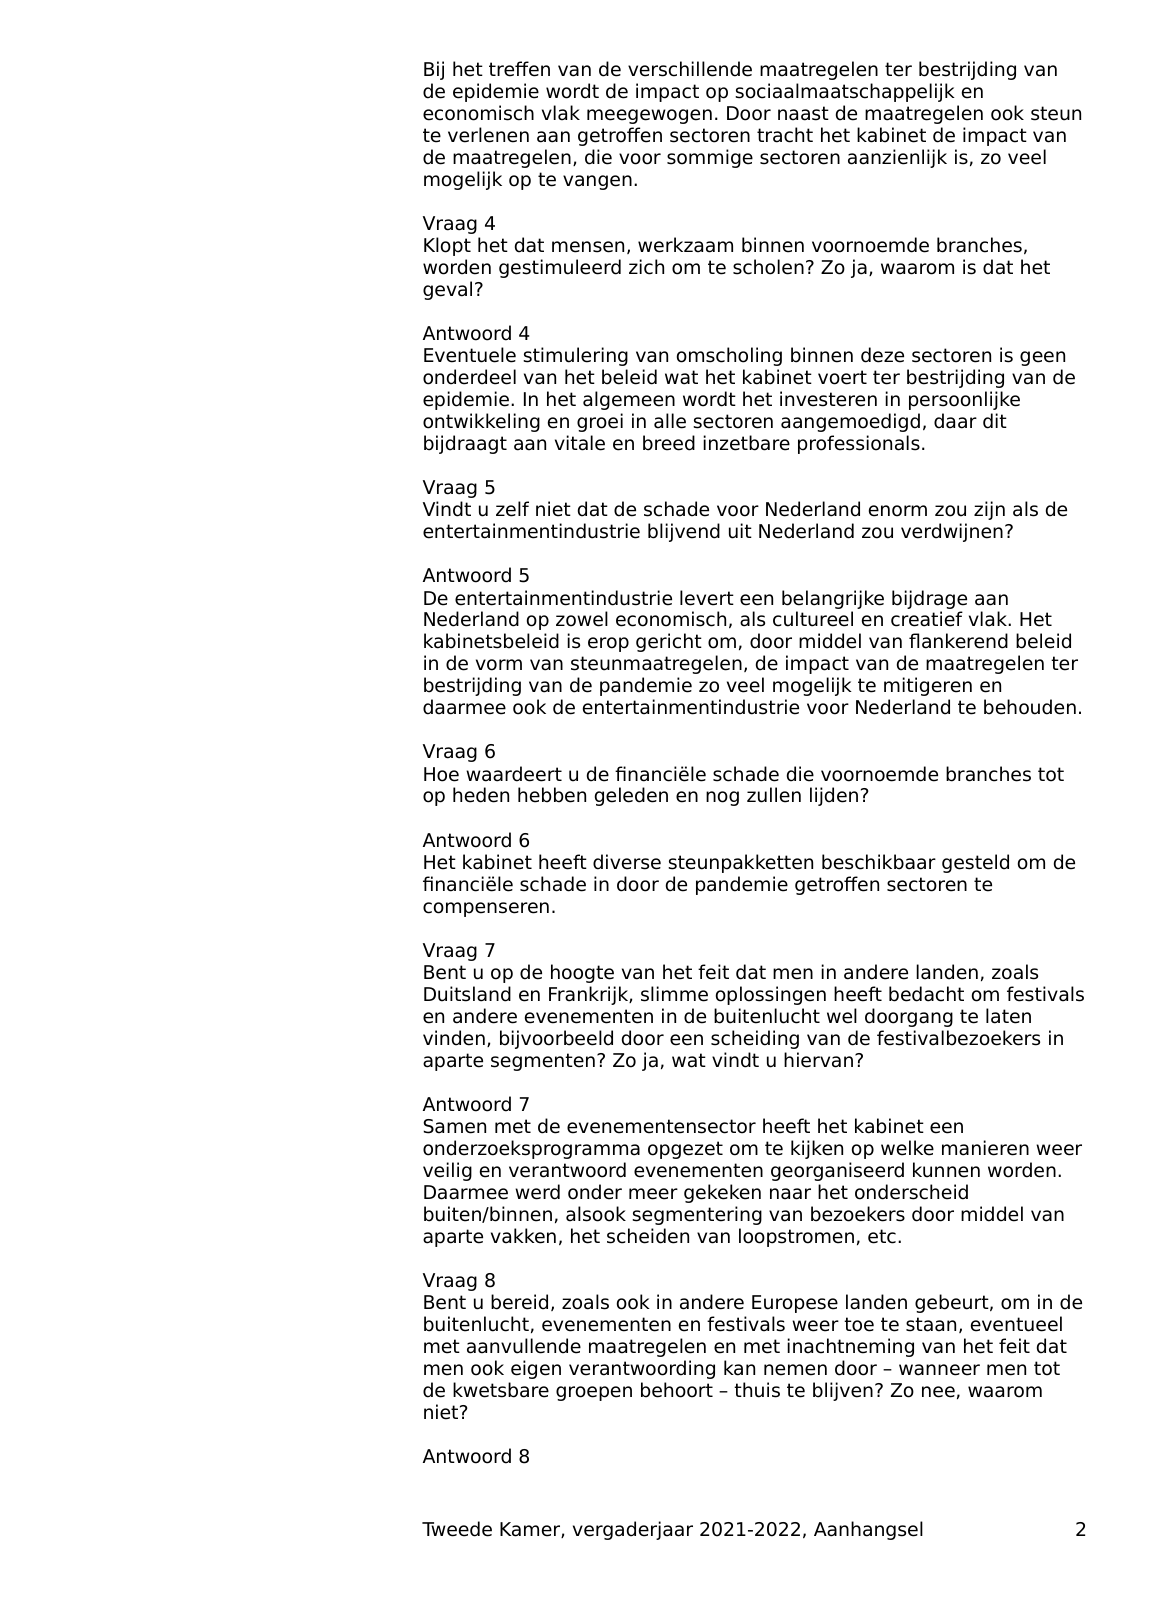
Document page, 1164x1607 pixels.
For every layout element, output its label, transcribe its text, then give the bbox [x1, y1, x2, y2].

text Vraag 7 [422, 940, 1087, 962]
text Bent u bereid, zoals ook in andere Europese landen gebeurt, om in de buitenlucht, evenementen en festivals weer toe te staan, eventueel met aanvullende maatregelen en met inachtneming van het feit dat men ook eigen verantwoording kan nemen door – wanneer men tot de kwetsbare groepen behoort – thuis te blijven? Zo nee, waarom niet? [422, 1292, 1087, 1424]
text Antwoord 8 [422, 1446, 1087, 1468]
text Vraag 8 [422, 1270, 1087, 1292]
text Vraag 5 [422, 477, 1087, 499]
text Hoe waardeert u de financiële schade die voornoemde branches tot op heden hebben geleden en nog zullen lijden? [422, 763, 1087, 807]
text De entertainmentindustrie levert een belangrijke bijdrage aan Nederland op zowel economisch, als cultureel en creatief vlak. Het kabinetsbeleid is erop gericht om, door middel van flankerend beleid in de vorm van steunmaatregelen, de impact van de maatregelen ter bestrijding van de pandemie zo veel mogelijk te mitigeren en daarmee ook de entertainmentindustrie voor Nederland te behouden. [422, 587, 1087, 719]
text Het kabinet heeft diverse steunpakketten beschikbaar gesteld om de financiële schade in door de pandemie getroffen sectoren te compenseren. [422, 852, 1087, 917]
text Eventuele stimulering van omscholing binnen deze sectoren is geen onderdeel van het beleid wat het kabinet voert ter bestrijding van de epidemie. In het algemeen wordt het investeren in persoonlijke ontwikkeling en groei in alle sectoren aangemoedigd, daar dit bijdraagt aan vitale en breed inzetbare professionals. [422, 345, 1087, 455]
text Antwoord 5 [422, 565, 1087, 587]
text Bij het treffen van de verschillende maatregelen ter bestrijding van de epidemie wordt de impact op sociaalmaatschappelijk en economisch vlak meegewogen. Door naast de maatregelen ook steun te verlenen aan getroffen sectoren tracht het kabinet de impact van de maatregelen, die voor sommige sectoren aanzienlijk is, zo veel mogelijk op te vangen. [422, 59, 1087, 191]
text Antwoord 6 [422, 829, 1087, 852]
text Bent u op de hoogte van het feit dat men in andere landen, zoals Duitsland en Frankrijk, slimme oplossingen heeft bedacht om festivals en andere evenementen in de buitenlucht wel doorgang te laten vinden, bijvoorbeeld door een scheiding van de festivalbezoekers in aparte segmenten? Zo ja, wat vindt u hiervan? [422, 962, 1087, 1072]
text Vraag 6 [422, 741, 1087, 763]
text Samen met de evenementensector heeft het kabinet een onderzoeksprogramma opgezet om te kijken op welke manieren weer veilig en verantwoord evenementen georganiseerd kunnen worden. Daarmee werd onder meer gekeken naar het onderscheid buiten/binnen, alsook segmentering van bezoekers door middel van aparte vakken, het scheiden van loopstromen, etc. [422, 1116, 1087, 1248]
text Antwoord 4 [422, 323, 1087, 345]
text Vraag 4 [422, 213, 1087, 235]
text Antwoord 7 [422, 1094, 1087, 1116]
text Klopt het dat mensen, werkzaam binnen voornoemde branches, worden gestimuleerd zich om te scholen? Zo ja, waarom is dat het geval? [422, 235, 1087, 301]
text Vindt u zelf niet dat de schade voor Nederland enorm zou zijn als de entertainmentindustrie blijvend uit Nederland zou verdwijnen? [422, 499, 1087, 543]
